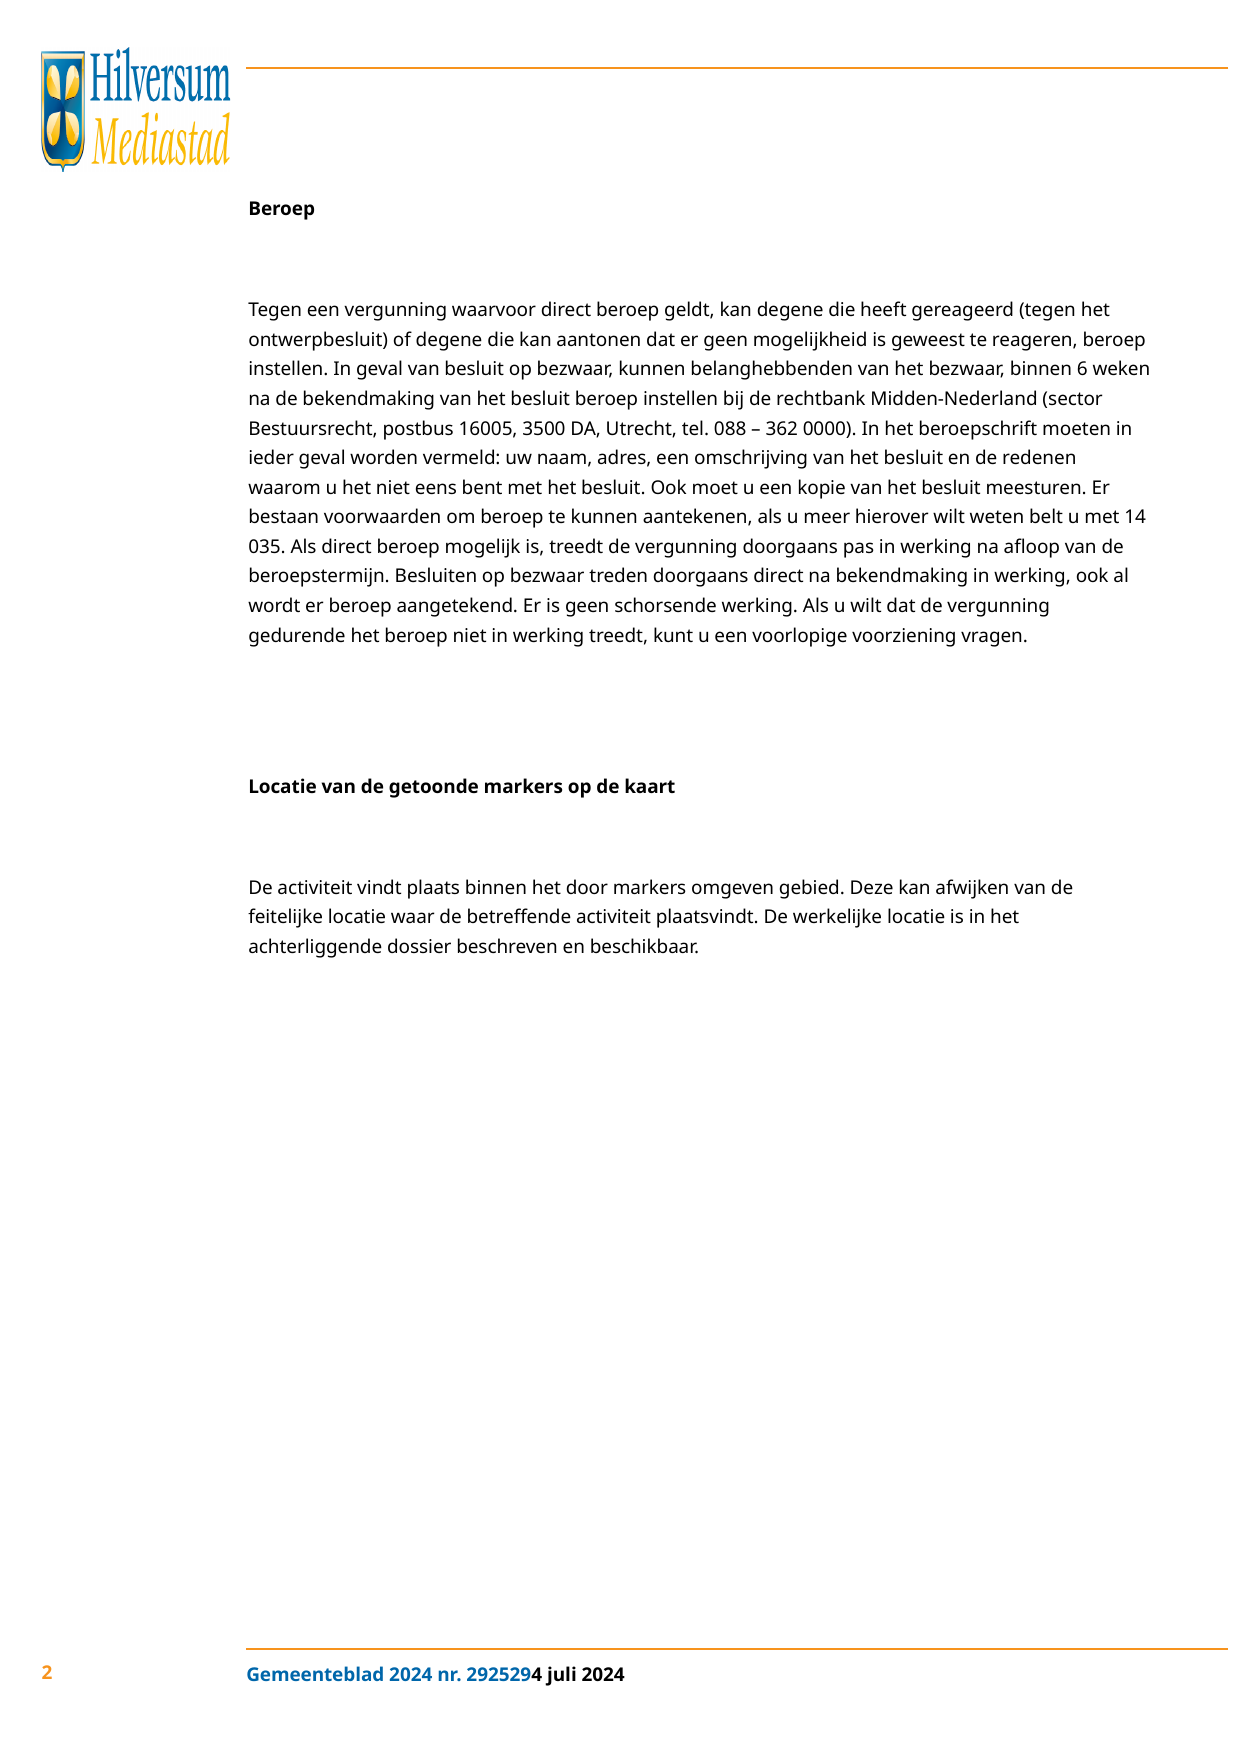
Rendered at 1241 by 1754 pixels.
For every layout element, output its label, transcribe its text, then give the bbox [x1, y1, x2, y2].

text Locatie van de getoonde markers op de kaart [248, 773, 1152, 799]
text De activiteit vindt plaats binnen het door markers omgeven gebied. Deze kan afwijken van de feitelijke locatie waar de betreffende activiteit plaatsvindt. De werkelijke locatie is in het achterliggende dossier beschreven en beschikbaar. [248, 874, 1152, 959]
text Tegen een vergunning waarvoor direct beroep geldt, kan degene die heeft gereageerd (tegen het ontwerpbesluit) of degene die kan aantonen dat er geen mogelijkheid is geweest te reageren, beroep instellen. In geval van besluit op bezwaar, kunnen belanghebbenden van het bezwaar, binnen 6 weken na de bekendmaking van het besluit beroep instellen bij de rechtbank Midden-Nederland (sector Bestuursrecht, postbus 16005, 3500 DA, Utrecht, tel. 088 – 362 0000). In het beroepschrift moeten in ieder geval worden vermeld: uw naam, adres, een omschrijving van het besluit en de redenen waarom u het niet eens bent met het besluit. Ook moet u een kopie van het besluit meesturen. Er bestaan voorwaarden om beroep te kunnen aantekenen, als u meer hierover wilt weten belt u met 14 035. Als direct beroep mogelijk is, treedt de vergunning doorgaans pas in werking na afloop van de beroepstermijn. Besluiten op bezwaar treden doorgaans direct na bekendmaking in werking, ook al wordt er beroep aangetekend. Er is geen schorsende werking. Als u wilt dat de vergunning gedurende het beroep niet in werking treedt, kunt u een voorlopige voorziening vragen. [248, 296, 1152, 648]
text Beroep [248, 196, 1152, 221]
picture [41, 47, 231, 172]
